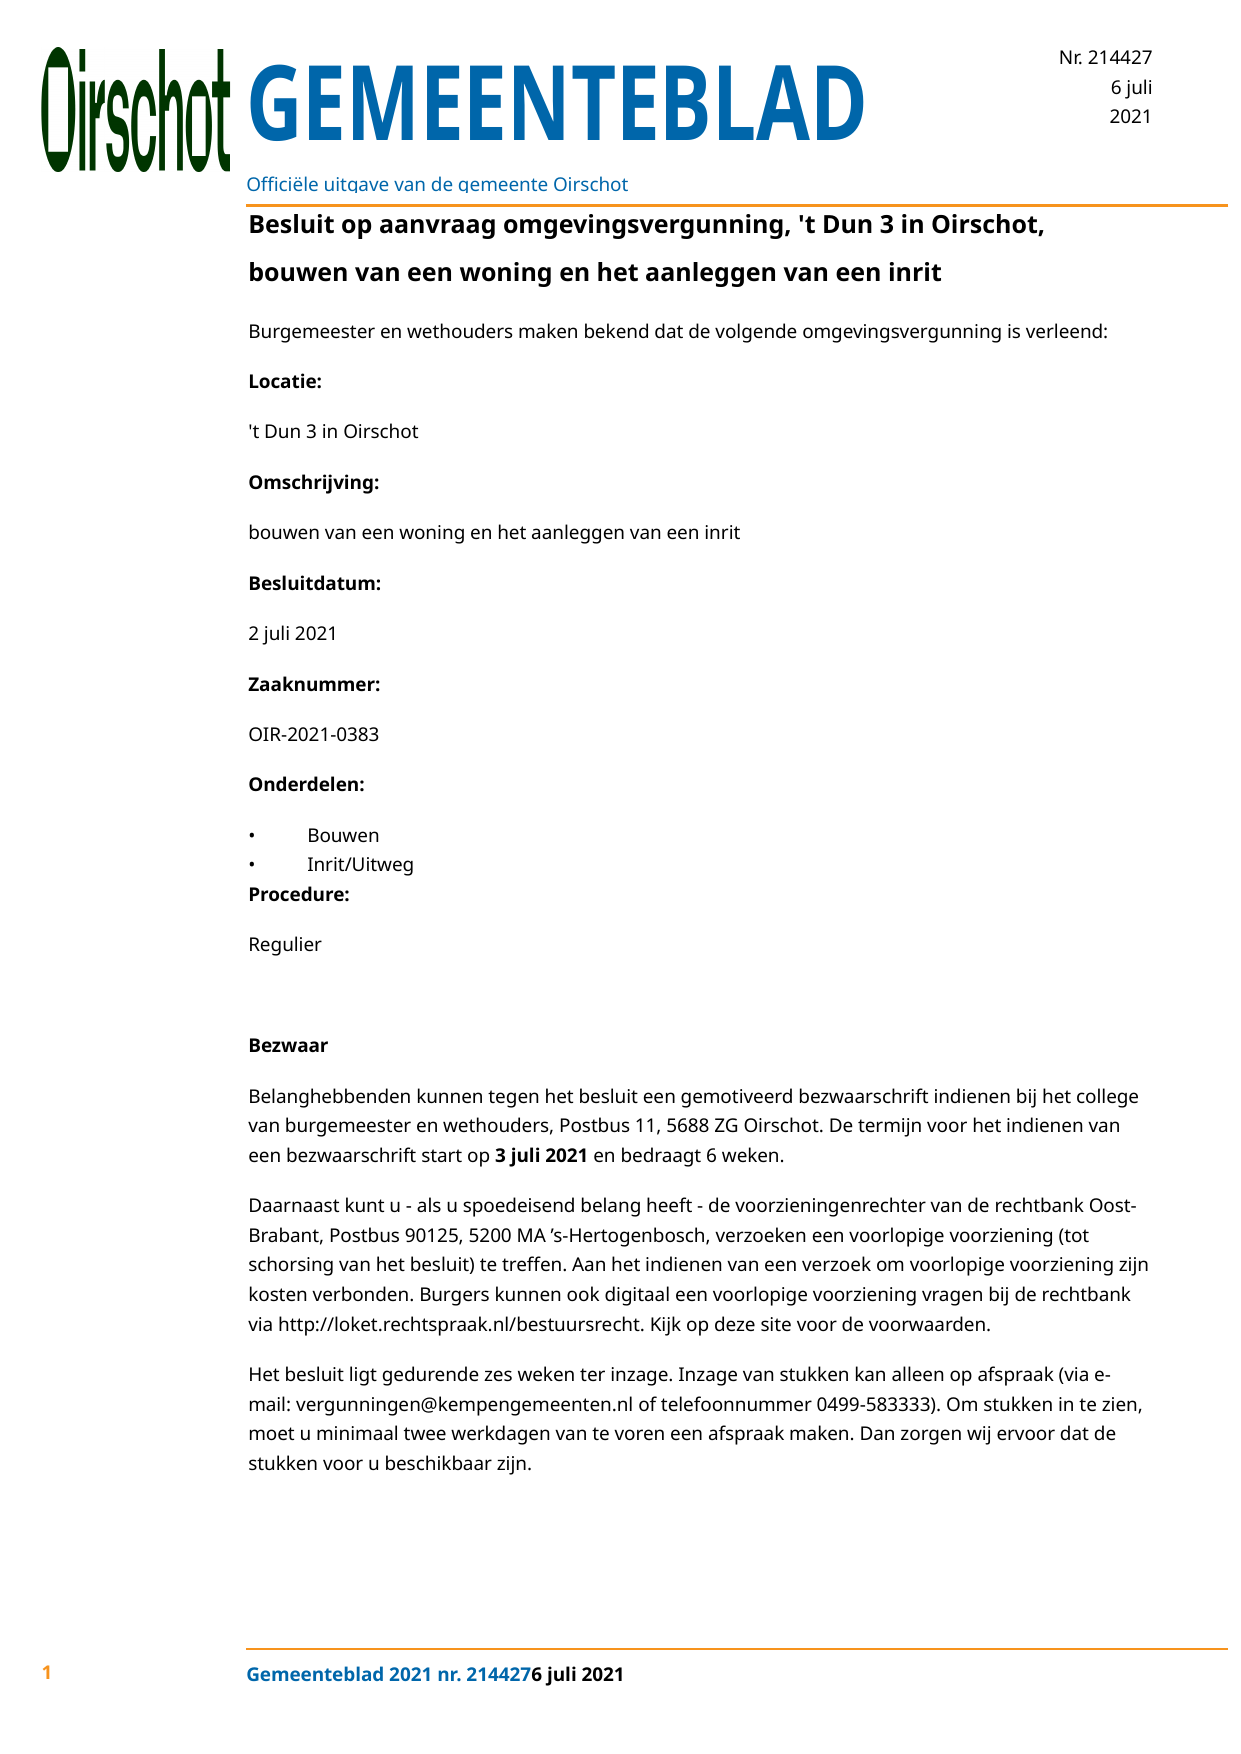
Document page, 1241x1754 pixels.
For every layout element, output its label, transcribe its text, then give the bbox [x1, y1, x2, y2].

text 2 juli 2021 [248, 620, 1152, 646]
text Besluitdatum: [248, 570, 1152, 596]
text OIR-2021-0383 [248, 721, 1152, 747]
text 't Dun 3 in Oirschot [248, 419, 1152, 444]
text Besluit op aanvraag omgevingsvergunning, 't Dun 3 in Oirschot, bouwen van een woning en het aanleggen van een inrit [248, 207, 1152, 288]
picture [41, 47, 231, 172]
text bouwen van een woning en het aanleggen van een inrit [248, 519, 1152, 545]
text Belanghebbenden kunnen tegen het besluit een gemotiveerd bezwaarschrift indienen bij het college van burgemeester en wethouders, Postbus 11, 5688 ZG Oirschot. De termijn voor het indienen van een bezwaarschrift start op 3 juli 2021 en bedraagt 6 weken. [248, 1083, 1152, 1168]
text Bezwaar [248, 1032, 1152, 1058]
text Regulier [248, 932, 1152, 957]
text Onderdelen: [248, 772, 1152, 797]
list Bouwen [248, 822, 1152, 848]
text Omschrijving: [248, 469, 1152, 495]
text Burgemeester en wethouders maken bekend dat de volgende omgevingsvergunning is verleend: [248, 318, 1152, 344]
text Locatie: [248, 368, 1152, 394]
text Procedure: [248, 881, 1152, 907]
text Zaaknummer: [248, 671, 1152, 697]
text Het besluit ligt gedurende zes weken ter inzage. Inzage van stukken kan alleen op afspraak (via e-mail: vergunningen@kempengemeenten.nl of telefoonnummer 0499-583333). Om stukken in te zien, moet u minimaal twee werkdagen van te voren een afspraak maken. Dan zorgen wij ervoor dat de stukken voor u beschikbaar zijn. [248, 1361, 1152, 1476]
text Daarnaast kunt u - als u spoedeisend belang heeft - de voorzieningenrechter van de rechtbank Oost-Brabant, Postbus 90125, 5200 MA ’s-Hertogenbosch, verzoeken een voorlopige voorziening (tot schorsing van het besluit) te treffen. Aan het indienen van een verzoek om voorlopige voorziening zijn kosten verbonden. Burgers kunnen ook digitaal een voorlopige voorziening vragen bij de rechtbank via http://loket.rechtspraak.nl/bestuursrecht. Kijk op deze site voor de voorwaarden. [248, 1192, 1152, 1337]
list Inrit/Uitweg [248, 852, 1152, 877]
